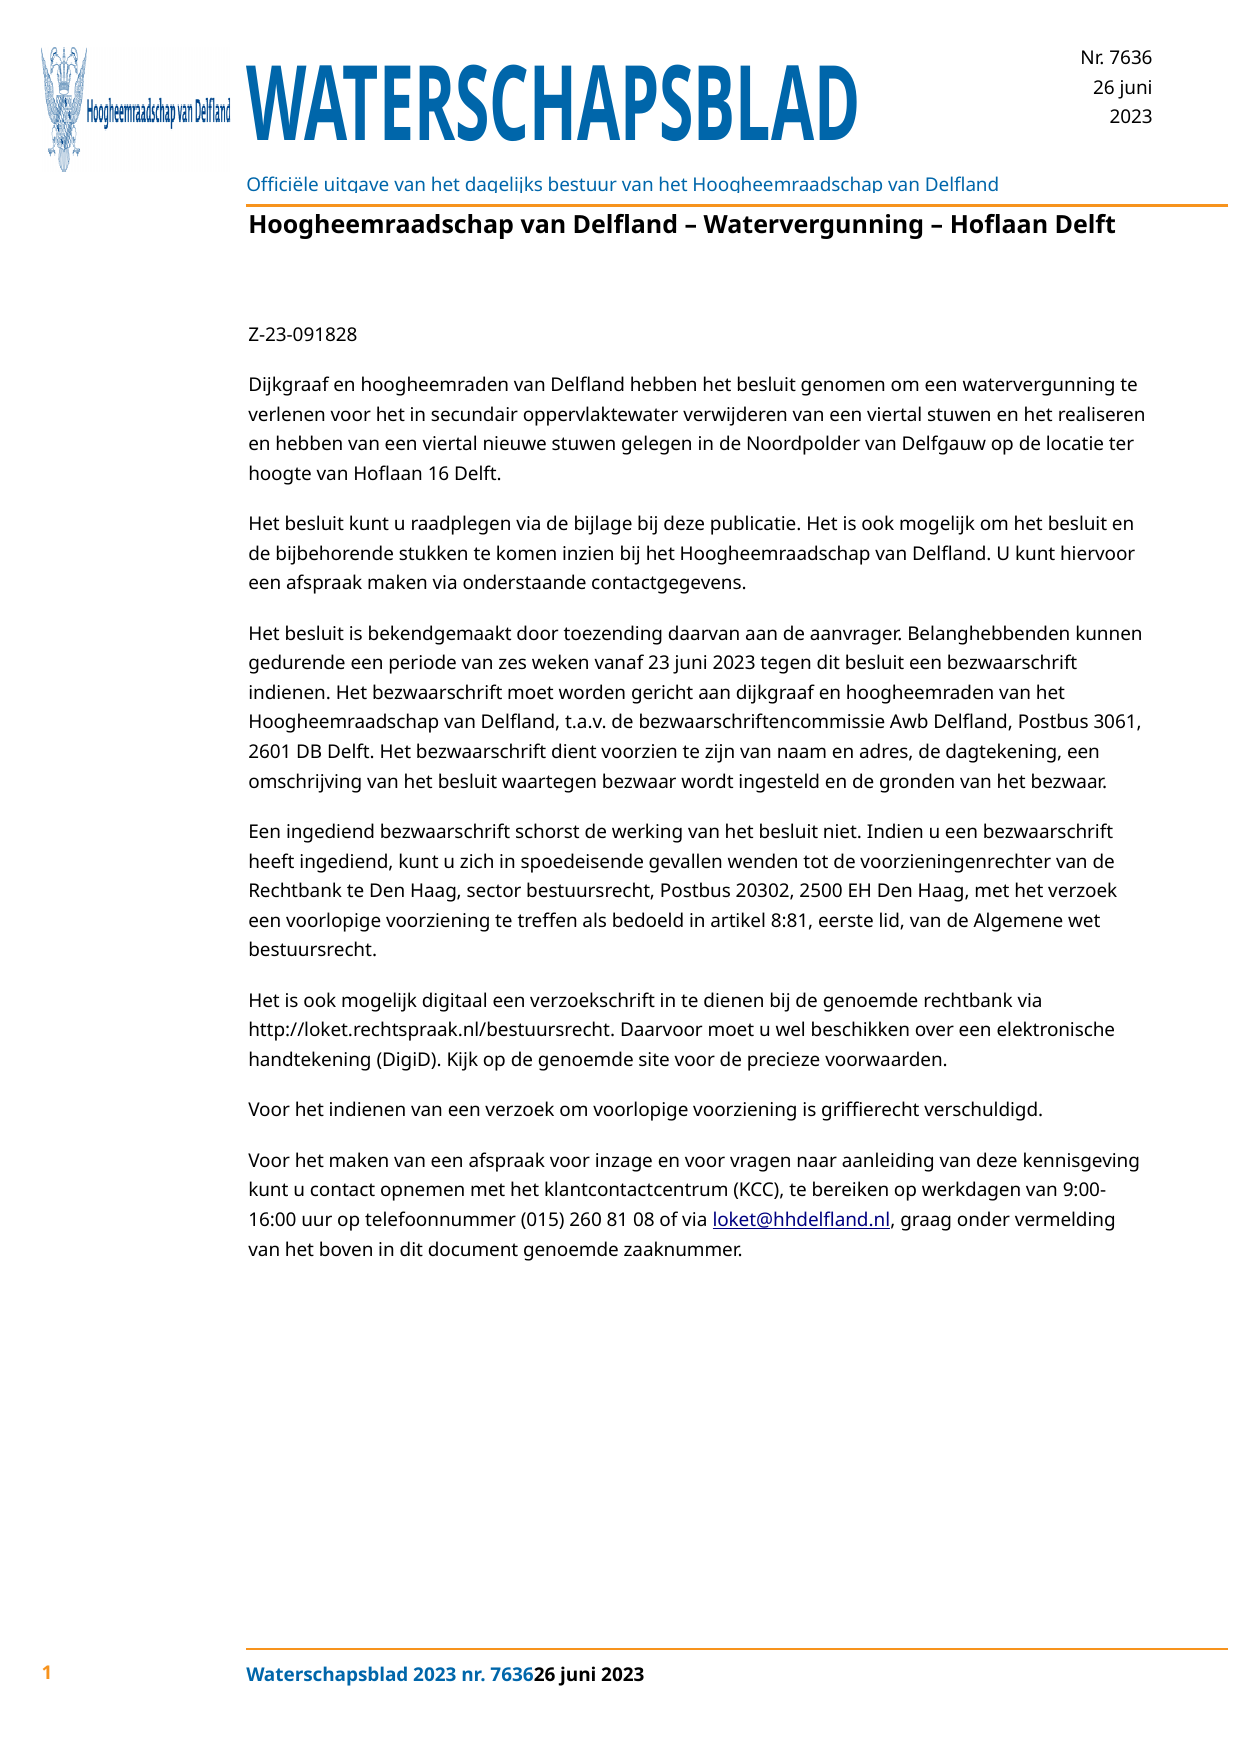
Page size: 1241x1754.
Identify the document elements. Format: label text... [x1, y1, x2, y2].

text Z-23-091828 [248, 321, 1152, 346]
picture [41, 47, 231, 172]
text Het besluit is bekendgemaakt door toezending daarvan aan de aanvrager. Belanghebbenden kunnen gedurende een periode van zes weken vanaf 23 juni 2023 tegen dit besluit een bezwaarschrift indienen. Het bezwaarschrift moet worden gericht aan dijkgraaf en hoogheemraden van het Hoogheemraadschap van Delfland, t.a.v. de bezwaarschriftencommissie Awb Delfland, Postbus 3061, 2601 DB Delft. Het bezwaarschrift dient voorzien te zijn van naam en adres, de dagtekening, een omschrijving van het besluit waartegen bezwaar wordt ingesteld en de gronden van het bezwaar. [248, 620, 1152, 793]
text Een ingediend bezwaarschrift schorst de werking van het besluit niet. Indien u een bezwaarschrift heeft ingediend, kunt u zich in spoedeisende gevallen wenden tot de voorzieningenrechter van de Rechtbank te Den Haag, sector bestuursrecht, Postbus 20302, 2500 EH Den Haag, met het verzoek een voorlopige voorziening te treffen als bedoeld in artikel 8:81, eerste lid, van de Algemene wet bestuursrecht. [248, 818, 1152, 962]
text Voor het indienen van een verzoek om voorlopige voorziening is griffierecht verschuldigd. [248, 1097, 1152, 1122]
text Het besluit kunt u raadplegen via de bijlage bij deze publicatie. Het is ook mogelijk om het besluit en de bijbehorende stukken te komen inzien bij het Hoogheemraadschap van Delfland. U kunt hiervoor een afspraak maken via onderstaande contactgegevens. [248, 510, 1152, 595]
text Het is ook mogelijk digitaal een verzoekschrift in te dienen bij de genoemde rechtbank via http://loket.rechtspraak.nl/bestuursrecht. Daarvoor moet u wel beschikken over een elektronische handtekening (DigiD). Kijk op de genoemde site voor de precieze voorwaarden. [248, 987, 1152, 1072]
text Dijkgraaf en hoogheemraden van Delfland hebben het besluit genomen om een watervergunning te verlenen voor het in secundair oppervlaktewater verwijderen van een viertal stuwen en het realiseren en hebben van een viertal nieuwe stuwen gelegen in de Noordpolder van Delfgauw op de locatie ter hoogte van Hoflaan 16 Delft. [248, 371, 1152, 486]
text Voor het maken van een afspraak voor inzage en voor vragen naar aanleiding van deze kennisgeving kunt u contact opnemen met het klantcontactcentrum (KCC), te bereiken op werkdagen van 9:00-16:00 uur op telefoonnummer (015) 260 81 08 of via loket@hhdelfland.nl, graag onder vermelding van het boven in dit document genoemde zaaknummer. [248, 1147, 1152, 1261]
text Hoogheemraadschap van Delfland – Watervergunning – Hoflaan Delft [248, 207, 1152, 241]
